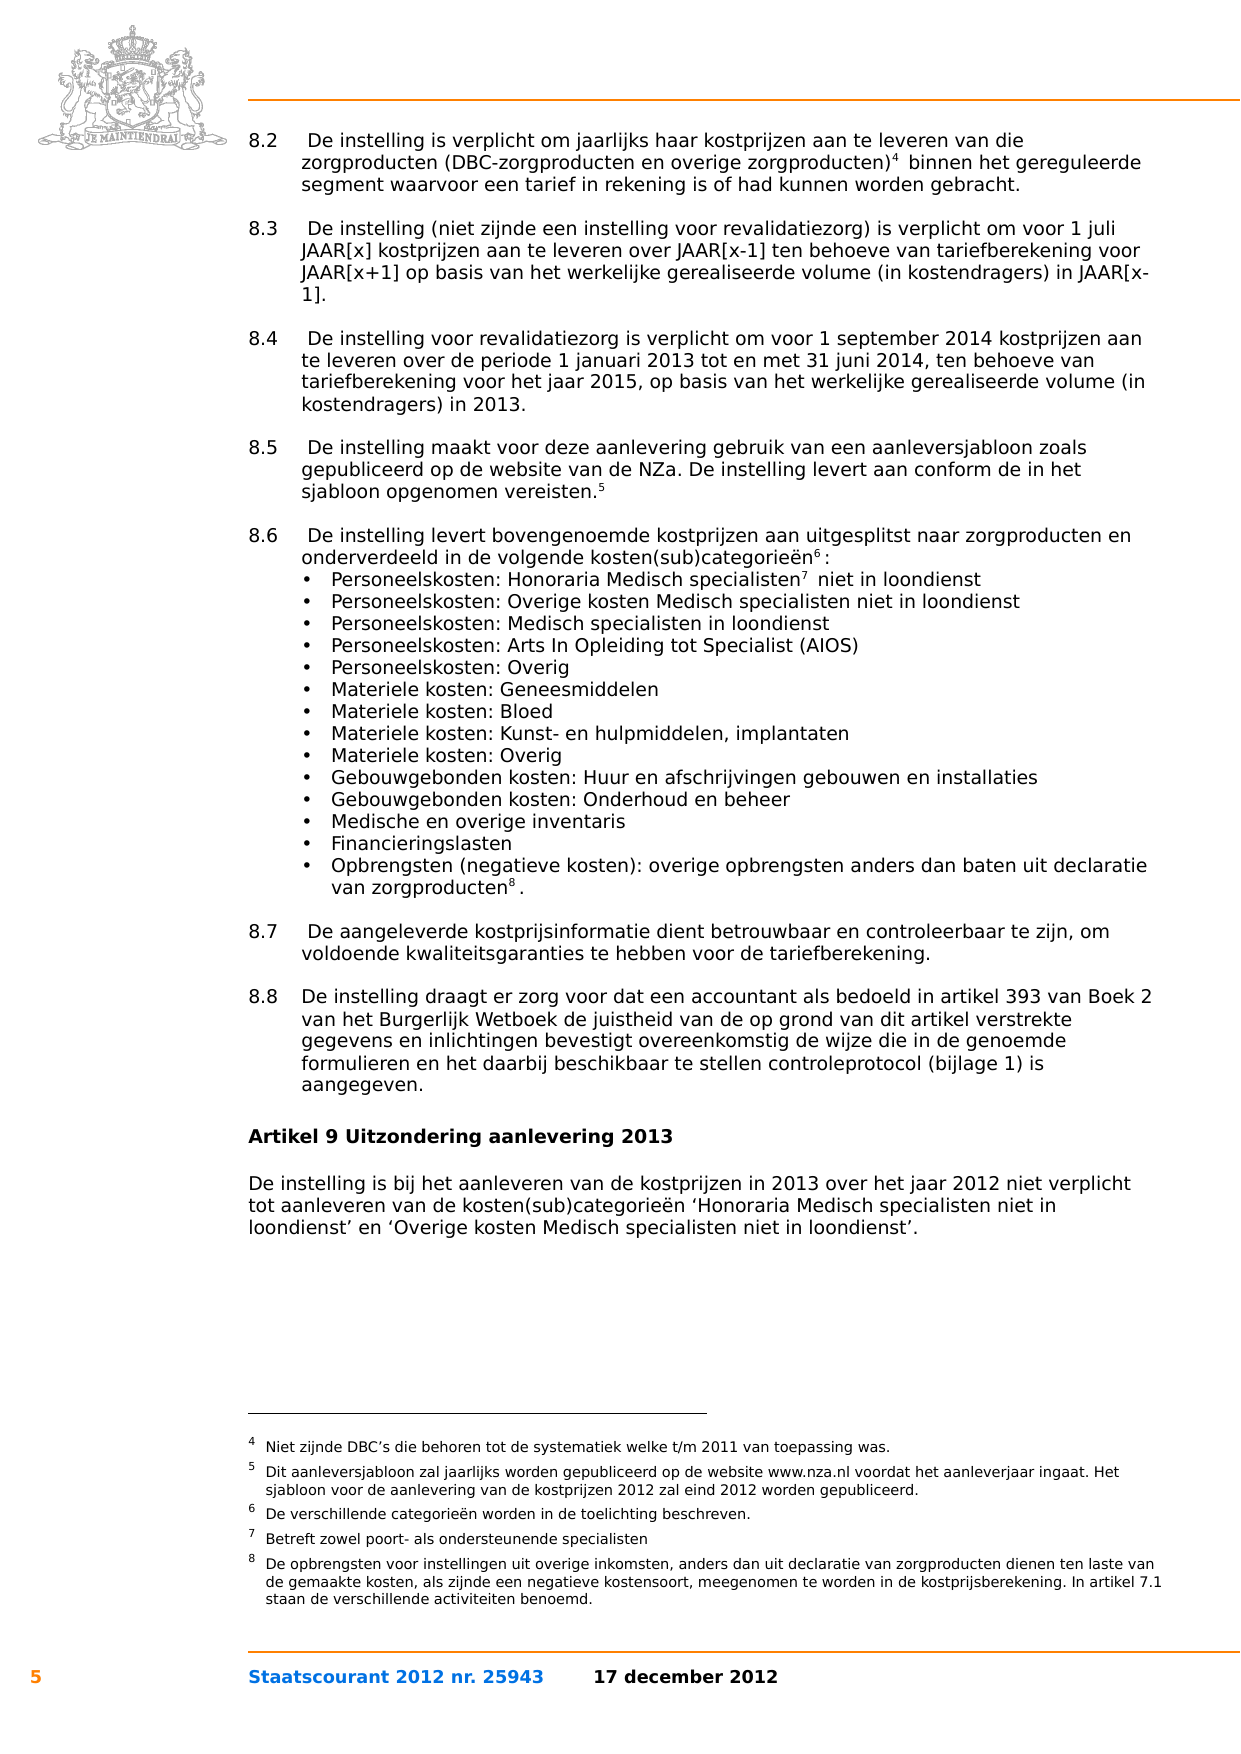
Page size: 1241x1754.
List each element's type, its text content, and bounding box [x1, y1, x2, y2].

picture [38, 25, 227, 150]
text • Gebouwgebonden kosten: Huur en afschrijvingen gebouwen en installaties [301, 767, 1163, 789]
text 8.8 De instelling draagt er zorg voor dat een accountant als bedoeld in artikel 393 van Boek 2 van het Burgerlijk Wetboek de juistheid van de op grond van dit artikel verstrekte gegevens en inlichtingen bevestigt overeenkomstig de wijze die in de genoemde formulieren en het daarbij beschikbaar te stellen controleprotocol (bijlage 1) is aangegeven. [248, 986, 1163, 1096]
text 8.7 De aangeleverde kostprijsinformatie dient betrouwbaar en controleerbaar te zijn, om voldoende kwaliteitsgaranties te hebben voor de tariefberekening. [248, 921, 1163, 964]
text 8.3 De instelling (niet zijnde een instelling voor revalidatiezorg) is verplicht om voor 1 juli JAAR[x] kostprijzen aan te leveren over JAAR[x-1] ten behoeve van tariefberekening voor JAAR[x+1] op basis van het werkelijke gerealiseerde volume (in kostendragers) in JAAR[x-1]. [248, 218, 1163, 306]
text • Personeelskosten: Honoraria Medisch specialisten niet in loondienst [301, 569, 1163, 591]
text • Personeelskosten: Overige kosten Medisch specialisten niet in loondienst [301, 591, 1163, 613]
text • Personeelskosten: Overig [301, 657, 1163, 679]
text 8.6 De instelling levert bovengenoemde kostprijzen aan uitgesplitst naar zorgproducten en onderverdeeld in de volgende kosten(sub)categorieën: [248, 525, 1163, 569]
text De verschillende categorieën worden in de toelichting beschreven. [248, 1502, 1163, 1524]
subtitle Artikel 9 Uitzondering aanlevering 2013 [248, 1126, 1163, 1148]
text 8.4 De instelling voor revalidatiezorg is verplicht om voor 1 september 2014 kostprijzen aan te leveren over de periode 1 januari 2013 tot en met 31 juni 2014, ten behoeve van tariefberekening voor het jaar 2015, op basis van het werkelijke gerealiseerde volume (in kostendragers) in 2013. [248, 327, 1163, 415]
text De instelling is bij het aanleveren van de kostprijzen in 2013 over het jaar 2012 niet verplicht tot aanleveren van de kosten(sub)categorieën ‘Honoraria Medisch specialisten niet in loondienst’ en ‘Overige kosten Medisch specialisten niet in loondienst’. [248, 1173, 1163, 1239]
text • Materiele kosten: Kunst- en hulpmiddelen, implantaten [301, 723, 1163, 745]
text • Gebouwgebonden kosten: Onderhoud en beheer [301, 789, 1163, 811]
text 8.5 De instelling maakt voor deze aanlevering gebruik van een aanleversjabloon zoals gepubliceerd op de website van de NZa. De instelling levert aan conform de in het sjabloon opgenomen vereisten. [248, 437, 1163, 503]
text De opbrengsten voor instellingen uit overige inkomsten, anders dan uit declaratie van zorgproducten dienen ten laste van de gemaakte kosten, als zijnde een negatieve kostensoort, meegenomen te worden in de kostprijsberekening. In artikel 7.1 staan de verschillende activiteiten benoemd. [248, 1552, 1163, 1608]
text • Materiele kosten: Overig [301, 745, 1163, 767]
text 8.2 De instelling is verplicht om jaarlijks haar kostprijzen aan te leveren van die zorgproducten (DBC-zorgproducten en overige zorgproducten) binnen het gereguleerde segment waarvoor een tarief in rekening is of had kunnen worden gebracht. [248, 130, 1163, 196]
text • Opbrengsten (negatieve kosten): overige opbrengsten anders dan baten uit declaratie van zorgproducten. [301, 855, 1163, 899]
text • Personeelskosten: Arts In Opleiding tot Specialist (AIOS) [301, 635, 1163, 657]
text Betreft zowel poort- als ondersteunende specialisten [248, 1527, 1163, 1549]
text Dit aanleversjabloon zal jaarlijks worden gepubliceerd op de website www.nza.nl voordat het aanleverjaar ingaat. Het sjabloon voor de aanlevering van de kostprijzen 2012 zal eind 2012 worden gepubliceerd. [248, 1460, 1163, 1499]
text • Financieringslasten [301, 833, 1163, 855]
text Niet zijnde DBC’s die behoren tot de systematiek welke t/m 2011 van toepassing was. [248, 1435, 1163, 1457]
text • Materiele kosten: Geneesmiddelen [301, 679, 1163, 701]
text • Medische en overige inventaris [301, 811, 1163, 833]
text • Materiele kosten: Bloed [301, 701, 1163, 723]
text • Personeelskosten: Medisch specialisten in loondienst [301, 613, 1163, 635]
